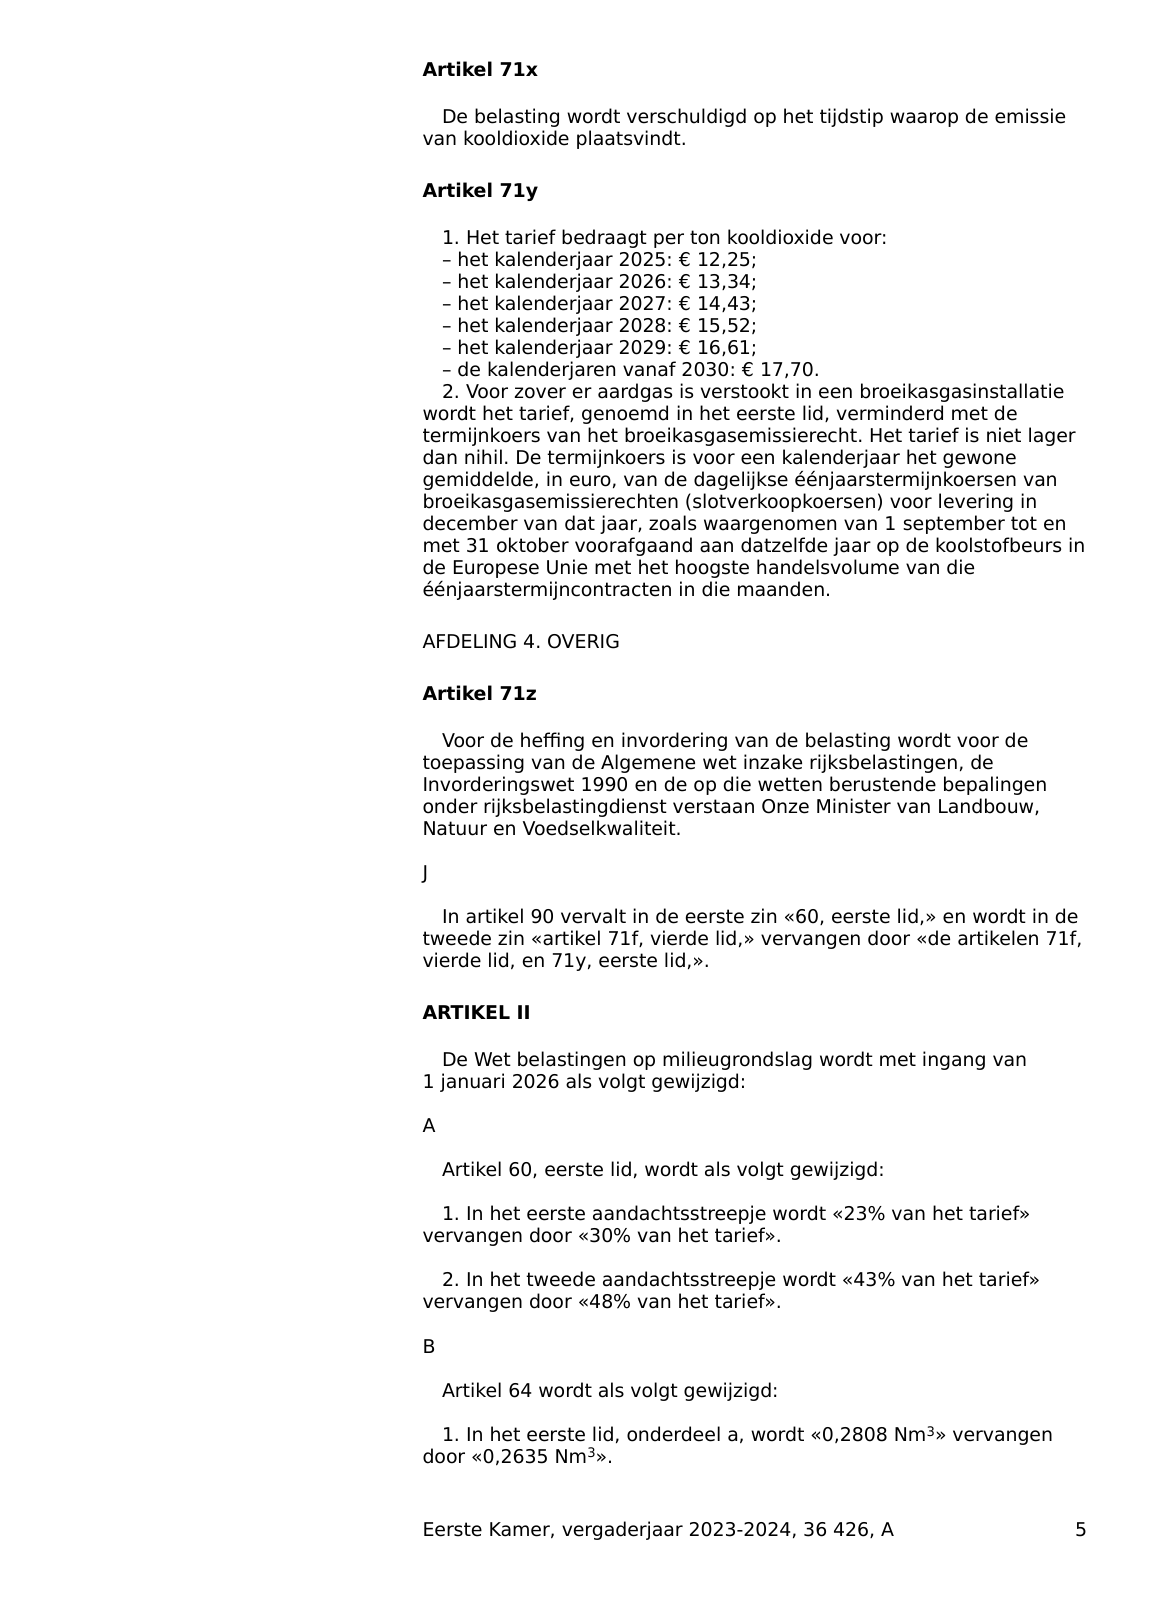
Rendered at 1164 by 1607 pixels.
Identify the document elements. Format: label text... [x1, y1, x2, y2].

subtitle ARTIKEL II [422, 1002, 1087, 1024]
text Voor de heffing en invordering van de belasting wordt voor de toepassing van de Algemene wet inzake rijksbelastingen, de Invorderingswet 1990 en de op die wetten berustende bepalingen onder rijksbelastingdienst verstaan Onze Minister van Landbouw, Natuur en Voedselkwaliteit. [422, 729, 1087, 839]
text – het kalenderjaar 2027: € 14,43; [422, 293, 1087, 315]
text A [422, 1115, 1087, 1137]
text – het kalenderjaar 2029: € 16,61; [422, 337, 1087, 359]
text In artikel 90 vervalt in de eerste zin «60, eerste lid,» en wordt in de tweede zin «artikel 71f, vierde lid,» vervangen door «de artikelen 71f, vierde lid, en 71y, eerste lid,». [422, 906, 1087, 972]
text Artikel 60, eerste lid, wordt als volgt gewijzigd: [422, 1159, 1087, 1181]
text 1. In het eerste aandachtsstreepje wordt «23% van het tarief» vervangen door «30% van het tarief». [422, 1203, 1087, 1247]
text 2. In het tweede aandachtsstreepje wordt «43% van het tarief» vervangen door «48% van het tarief». [422, 1269, 1087, 1313]
subtitle Artikel 71z [422, 683, 1087, 704]
text – het kalenderjaar 2026: € 13,34; [422, 271, 1087, 293]
text 2. Voor zover er aardgas is verstookt in een broeikasgasinstallatie wordt het tarief, genoemd in het eerste lid, verminderd met de termijnkoers van het broeikasgasemissierecht. Het tarief is niet lager dan nihil. De termijnkoers is voor een kalenderjaar het gewone gemiddelde, in euro, van de dagelijkse éénjaarstermijnkoersen van broeikasgasemissierechten (slotverkoopkoersen) voor levering in december van dat jaar, zoals waargenomen van 1 september tot en met 31 oktober voorafgaand aan datzelfde jaar op de koolstofbeurs in de Europese Unie met het hoogste handelsvolume van die éénjaarstermijncontracten in die maanden. [422, 381, 1087, 601]
text B [422, 1336, 1087, 1357]
subtitle AFDELING 4. OVERIG [422, 631, 1087, 653]
text Artikel 64 wordt als volgt gewijzigd: [422, 1380, 1087, 1402]
text De Wet belastingen op milieugrondslag wordt met ingang van 1 januari 2026 als volgt gewijzigd: [422, 1049, 1087, 1093]
subtitle Artikel 71y [422, 180, 1087, 202]
subtitle Artikel 71x [422, 59, 1087, 81]
text – het kalenderjaar 2028: € 15,52; [422, 315, 1087, 337]
text 1. In het eerste lid, onderdeel a, wordt «0,2808 Nm3» vervangen door «0,2635 Nm3». [422, 1424, 1087, 1468]
text De belasting wordt verschuldigd op het tijdstip waarop de emissie van kooldioxide plaatsvindt. [422, 106, 1087, 150]
text 1. Het tarief bedraagt per ton kooldioxide voor: [422, 227, 1087, 249]
text – de kalenderjaren vanaf 2030: € 17,70. [422, 359, 1087, 381]
text – het kalenderjaar 2025: € 12,25; [422, 249, 1087, 271]
text J [422, 862, 1087, 884]
